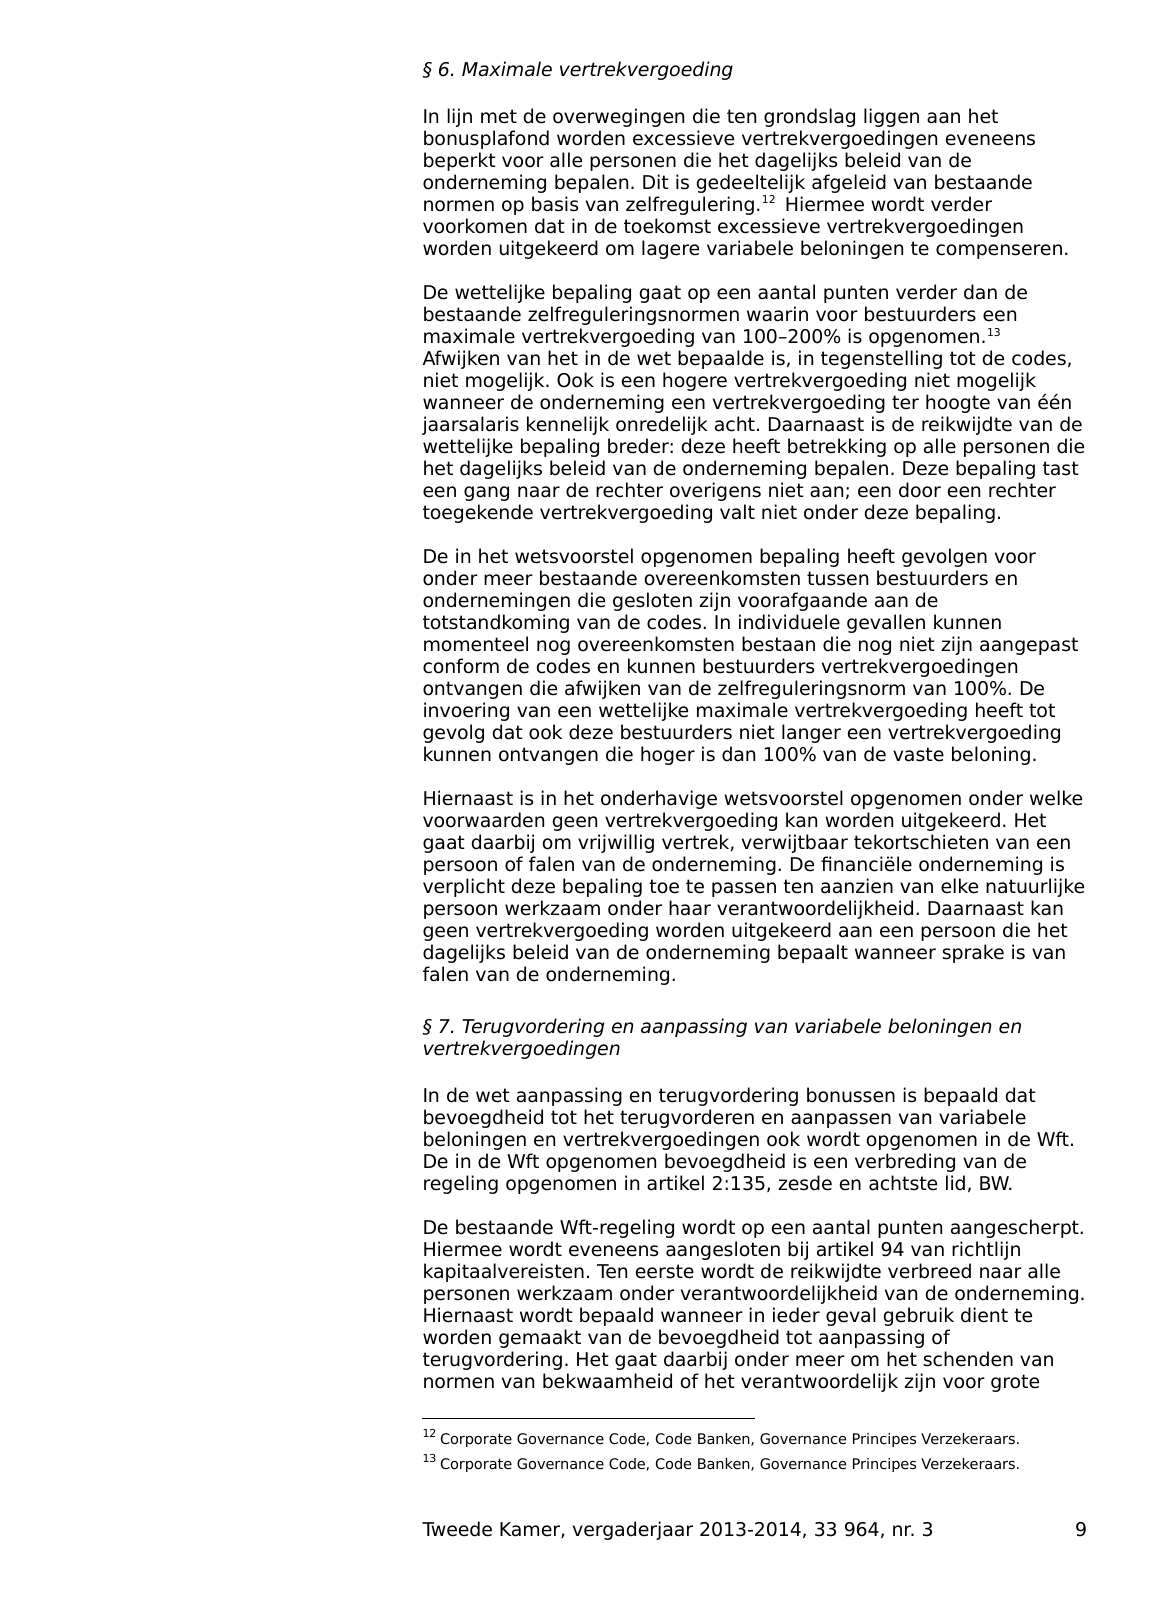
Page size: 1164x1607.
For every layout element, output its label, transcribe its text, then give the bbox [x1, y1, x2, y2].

text De bestaande Wft-regeling wordt op een aantal punten aangescherpt. Hiermee wordt eveneens aangesloten bij artikel 94 van richtlijn kapitaalvereisten. Ten eerste wordt de reikwijdte verbreed naar alle personen werkzaam onder verantwoordelijkheid van de onderneming. Hiernaast wordt bepaald wanneer in ieder geval gebruik dient te worden gemaakt van de bevoegdheid tot aanpassing of terugvordering. Het gaat daarbij onder meer om het schenden van normen van bekwaamheid of het verantwoordelijk zijn voor grote [422, 1217, 1087, 1393]
text In lijn met de overwegingen die ten grondslag liggen aan het bonusplafond worden excessieve vertrekvergoedingen eveneens beperkt voor alle personen die het dagelijks beleid van de onderneming bepalen. Dit is gedeeltelijk afgeleid van bestaande normen op basis van zelfregulering. Hiermee wordt verder voorkomen dat in de toekomst excessieve vertrekvergoedingen worden uitgekeerd om lagere variabele beloningen te compenseren. [422, 106, 1087, 260]
subtitle § 6. Maximale vertrekvergoeding [422, 59, 1087, 81]
text Hiernaast is in het onderhavige wetsvoorstel opgenomen onder welke voorwaarden geen vertrekvergoeding kan worden uitgekeerd. Het gaat daarbij om vrijwillig vertrek, verwijtbaar tekortschieten van een persoon of falen van de onderneming. De financiële onderneming is verplicht deze bepaling toe te passen ten aanzien van elke natuurlijke persoon werkzaam onder haar verantwoordelijkheid. Daarnaast kan geen vertrekvergoeding worden uitgekeerd aan een persoon die het dagelijks beleid van de onderneming bepaalt wanneer sprake is van falen van de onderneming. [422, 788, 1087, 986]
text De wettelijke bepaling gaat op een aantal punten verder dan de bestaande zelfreguleringsnormen waarin voor bestuurders een maximale vertrekvergoeding van 100–200% is opgenomen. Afwijken van het in de wet bepaalde is, in tegenstelling tot de codes, niet mogelijk. Ook is een hogere vertrekvergoeding niet mogelijk wanneer de onderneming een vertrekvergoeding ter hoogte van één jaarsalaris kennelijk onredelijk acht. Daarnaast is de reikwijdte van de wettelijke bepaling breder: deze heeft betrekking op alle personen die het dagelijks beleid van de onderneming bepalen. Deze bepaling tast een gang naar de rechter overigens niet aan; een door een rechter toegekende vertrekvergoeding valt niet onder deze bepaling. [422, 282, 1087, 524]
text Corporate Governance Code, Code Banken, Governance Principes Verzekeraars. [422, 1452, 1087, 1474]
text In de wet aanpassing en terugvordering bonussen is bepaald dat bevoegdheid tot het terugvorderen en aanpassen van variabele beloningen en vertrekvergoedingen ook wordt opgenomen in de Wft. De in de Wft opgenomen bevoegdheid is een verbreding van de regeling opgenomen in artikel 2:135, zesde en achtste lid, BW. [422, 1085, 1087, 1195]
text De in het wetsvoorstel opgenomen bepaling heeft gevolgen voor onder meer bestaande overeenkomsten tussen bestuurders en ondernemingen die gesloten zijn voorafgaande aan de totstandkoming van de codes. In individuele gevallen kunnen momenteel nog overeenkomsten bestaan die nog niet zijn aangepast conform de codes en kunnen bestuurders vertrekvergoedingen ontvangen die afwijken van de zelfreguleringsnorm van 100%. De invoering van een wettelijke maximale vertrekvergoeding heeft tot gevolg dat ook deze bestuurders niet langer een vertrekvergoeding kunnen ontvangen die hoger is dan 100% van de vaste beloning. [422, 546, 1087, 766]
subtitle § 7. Terugvordering en aanpassing van variabele beloningen en vertrekvergoedingen [422, 1016, 1087, 1060]
text Corporate Governance Code, Code Banken, Governance Principes Verzekeraars. [422, 1427, 1087, 1449]
